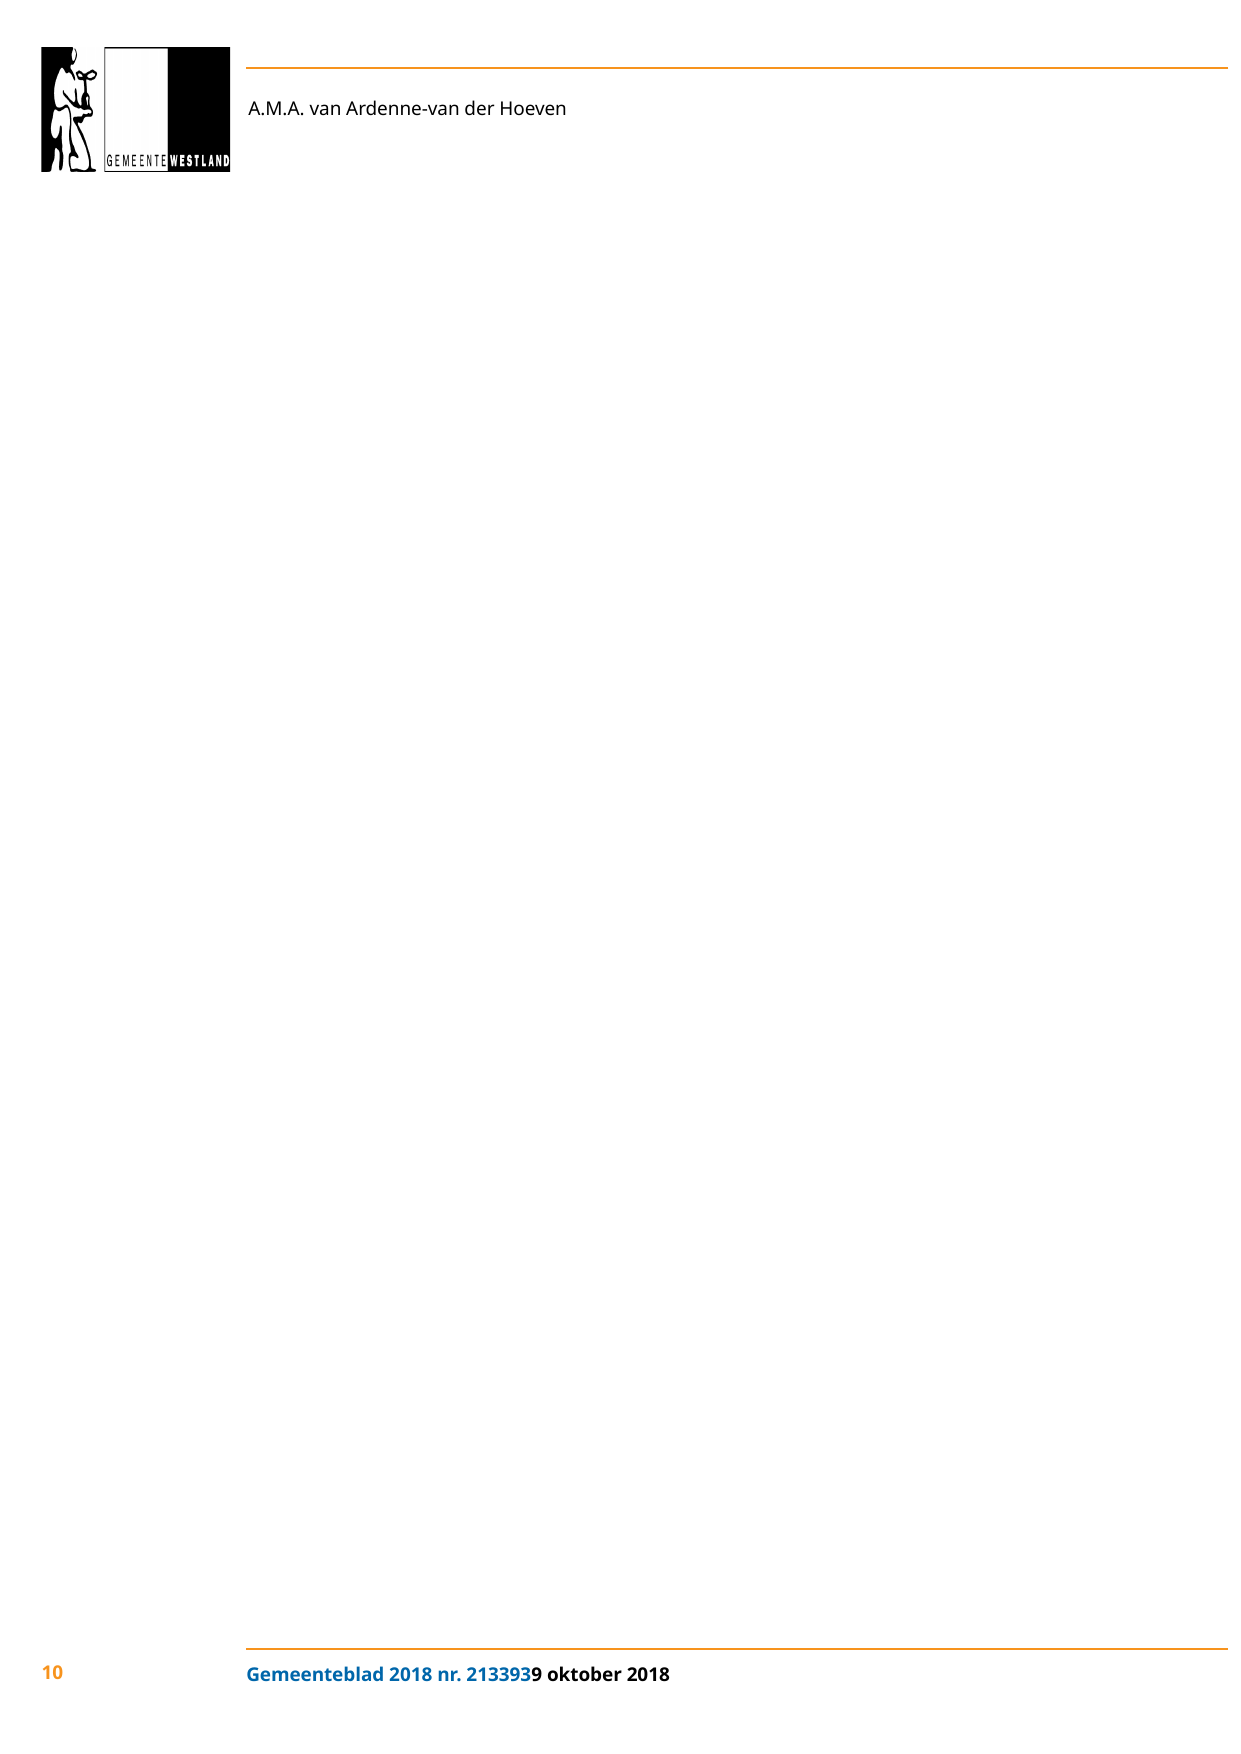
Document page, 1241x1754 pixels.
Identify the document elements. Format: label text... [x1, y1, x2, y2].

text A.M.A. van Ardenne-van der Hoeven [248, 95, 1152, 121]
picture [41, 47, 231, 172]
